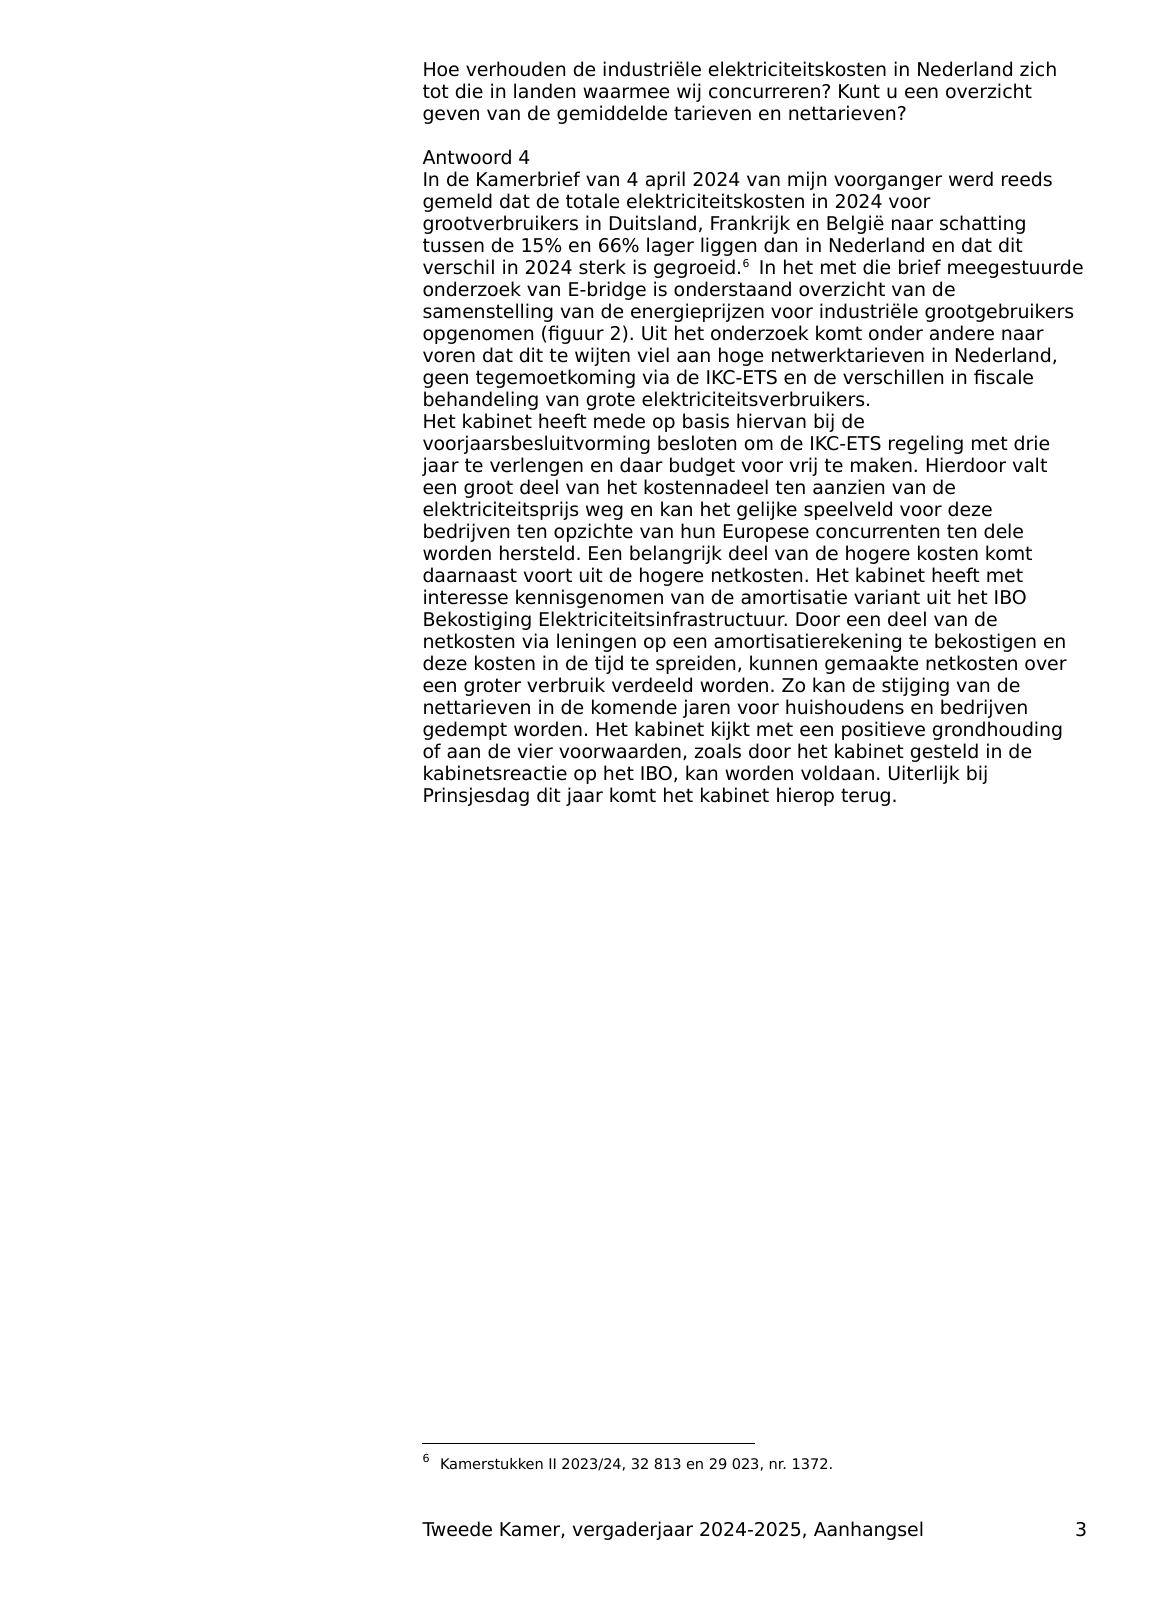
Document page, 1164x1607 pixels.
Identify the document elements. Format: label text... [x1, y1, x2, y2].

text Kamerstukken II 2023/24, 32 813 en 29 023, nr. 1372. [422, 1452, 1087, 1474]
text In de Kamerbrief van 4 april 2024 van mijn voorganger werd reeds gemeld dat de totale elektriciteitskosten in 2024 voor grootverbruikers in Duitsland, Frankrijk en België naar schatting tussen de 15% en 66% lager liggen dan in Nederland en dat dit verschil in 2024 sterk is gegroeid. In het met die brief meegestuurde onderzoek van E-bridge is onderstaand overzicht van de samenstelling van de energieprijzen voor industriële grootgebruikers opgenomen (figuur 2). Uit het onderzoek komt onder andere naar voren dat dit te wijten viel aan hoge netwerktarieven in Nederland, geen tegemoetkoming via de IKC-ETS en de verschillen in fiscale behandeling van grote elektriciteitsverbruikers. [422, 169, 1087, 411]
text Hoe verhouden de industriële elektriciteitskosten in Nederland zich tot die in landen waarmee wij concurreren? Kunt u een overzicht geven van de gemiddelde tarieven en nettarieven? [422, 59, 1087, 125]
text Het kabinet heeft mede op basis hiervan bij de voorjaarsbesluitvorming besloten om de IKC-ETS regeling met drie jaar te verlengen en daar budget voor vrij te maken. Hierdoor valt een groot deel van het kostennadeel ten aanzien van de elektriciteitsprijs weg en kan het gelijke speelveld voor deze bedrijven ten opzichte van hun Europese concurrenten ten dele worden hersteld. Een belangrijk deel van de hogere kosten komt daarnaast voort uit de hogere netkosten. Het kabinet heeft met interesse kennisgenomen van de amortisatie variant uit het IBO Bekostiging Elektriciteitsinfrastructuur. Door een deel van de netkosten via leningen op een amortisatierekening te bekostigen en deze kosten in de tijd te spreiden, kunnen gemaakte netkosten over een groter verbruik verdeeld worden. Zo kan de stijging van de nettarieven in de komende jaren voor huishoudens en bedrijven gedempt worden. Het kabinet kijkt met een positieve grondhouding of aan de vier voorwaarden, zoals door het kabinet gesteld in de kabinetsreactie op het IBO, kan worden voldaan. Uiterlijk bij Prinsjesdag dit jaar komt het kabinet hierop terug. [422, 411, 1087, 807]
text Antwoord 4 [422, 147, 1087, 169]
